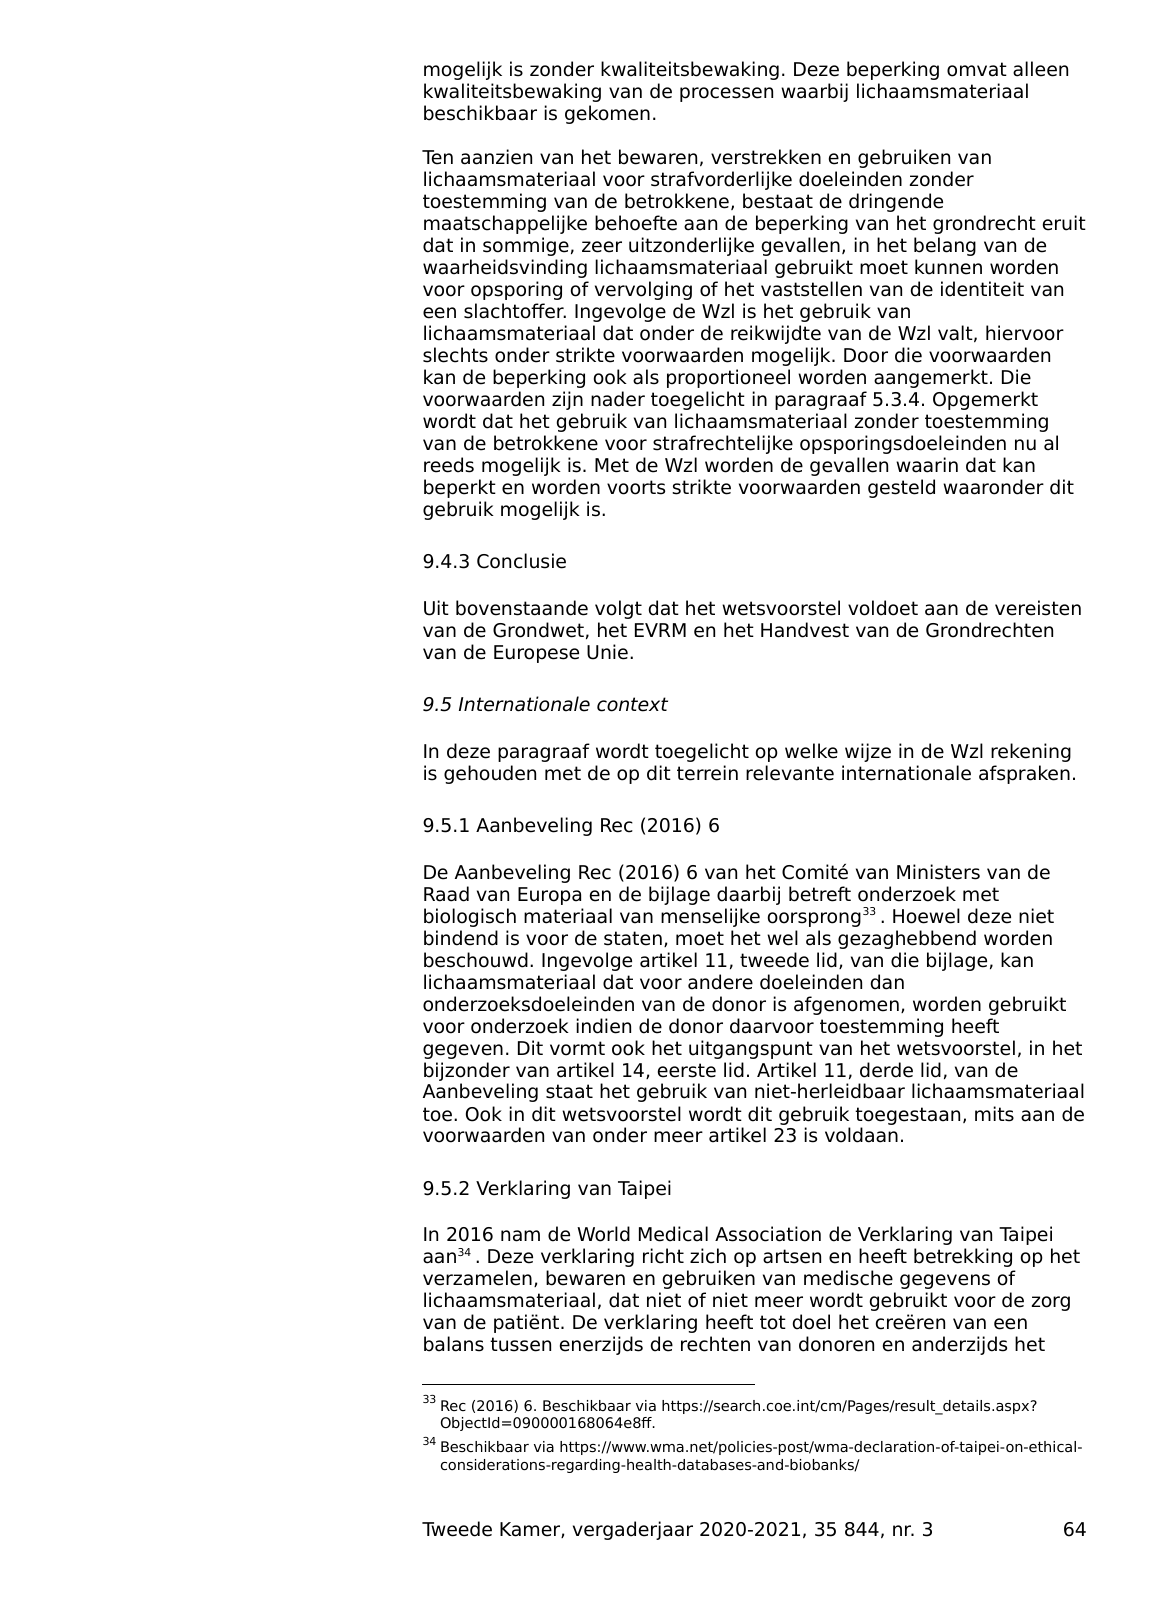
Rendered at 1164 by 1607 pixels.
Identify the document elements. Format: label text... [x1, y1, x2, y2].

subtitle 9.5 Internationale context [422, 694, 1087, 716]
subtitle 9.4.3 Conclusie [422, 551, 1087, 573]
text Uit bovenstaande volgt dat het wetsvoorstel voldoet aan de vereisten van de Grondwet, het EVRM en het Handvest van de Grondrechten van de Europese Unie. [422, 598, 1087, 664]
text Ten aanzien van het bewaren, verstrekken en gebruiken van lichaamsmateriaal voor strafvorderlijke doeleinden zonder toestemming van de betrokkene, bestaat de dringende maatschappelijke behoefte aan de beperking van het grondrecht eruit dat in sommige, zeer uitzonderlijke gevallen, in het belang van de waarheidsvinding lichaamsmateriaal gebruikt moet kunnen worden voor opsporing of vervolging of het vaststellen van de identiteit van een slachtoffer. Ingevolge de Wzl is het gebruik van lichaamsmateriaal dat onder de reikwijdte van de Wzl valt, hiervoor slechts onder strikte voorwaarden mogelijk. Door die voorwaarden kan de beperking ook als proportioneel worden aangemerkt. Die voorwaarden zijn nader toegelicht in paragraaf 5.3.4. Opgemerkt wordt dat het gebruik van lichaamsmateriaal zonder toestemming van de betrokkene voor strafrechtelijke opsporingsdoeleinden nu al reeds mogelijk is. Met de Wzl worden de gevallen waarin dat kan beperkt en worden voorts strikte voorwaarden gesteld waaronder dit gebruik mogelijk is. [422, 147, 1087, 521]
subtitle 9.5.1 Aanbeveling Rec (2016) 6 [422, 815, 1087, 837]
text In 2016 nam de World Medical Association de Verklaring van Taipei aan. Deze verklaring richt zich op artsen en heeft betrekking op het verzamelen, bewaren en gebruiken van medische gegevens of lichaamsmateriaal, dat niet of niet meer wordt gebruikt voor de zorg van de patiënt. De verklaring heeft tot doel het creëren van een balans tussen enerzijds de rechten van donoren en anderzijds het [422, 1224, 1087, 1356]
subtitle 9.5.2 Verklaring van Taipei [422, 1177, 1087, 1199]
text Beschikbaar via https://www.wma.net/policies-post/wma-declaration-of-taipei-on-ethical-considerations-regarding-health-databases-and-biobanks/ [422, 1435, 1087, 1474]
text In deze paragraaf wordt toegelicht op welke wijze in de Wzl rekening is gehouden met de op dit terrein relevante internationale afspraken. [422, 741, 1087, 785]
text De Aanbeveling Rec (2016) 6 van het Comité van Ministers van de Raad van Europa en de bijlage daarbij betreft onderzoek met biologisch materiaal van menselijke oorsprong. Hoewel deze niet bindend is voor de staten, moet het wel als gezaghebbend worden beschouwd. Ingevolge artikel 11, tweede lid, van die bijlage, kan lichaamsmateriaal dat voor andere doeleinden dan onderzoeksdoeleinden van de donor is afgenomen, worden gebruikt voor onderzoek indien de donor daarvoor toestemming heeft gegeven. Dit vormt ook het uitgangspunt van het wetsvoorstel, in het bijzonder van artikel 14, eerste lid. Artikel 11, derde lid, van de Aanbeveling staat het gebruik van niet-herleidbaar lichaamsmateriaal toe. Ook in dit wetsvoorstel wordt dit gebruik toegestaan, mits aan de voorwaarden van onder meer artikel 23 is voldaan. [422, 862, 1087, 1147]
text mogelijk is zonder kwaliteitsbewaking. Deze beperking omvat alleen kwaliteitsbewaking van de processen waarbij lichaamsmateriaal beschikbaar is gekomen. [422, 59, 1087, 125]
text Rec (2016) 6. Beschikbaar via https://search.coe.int/cm/Pages/result_details.aspx?ObjectId=090000168064e8ff. [422, 1393, 1087, 1432]
